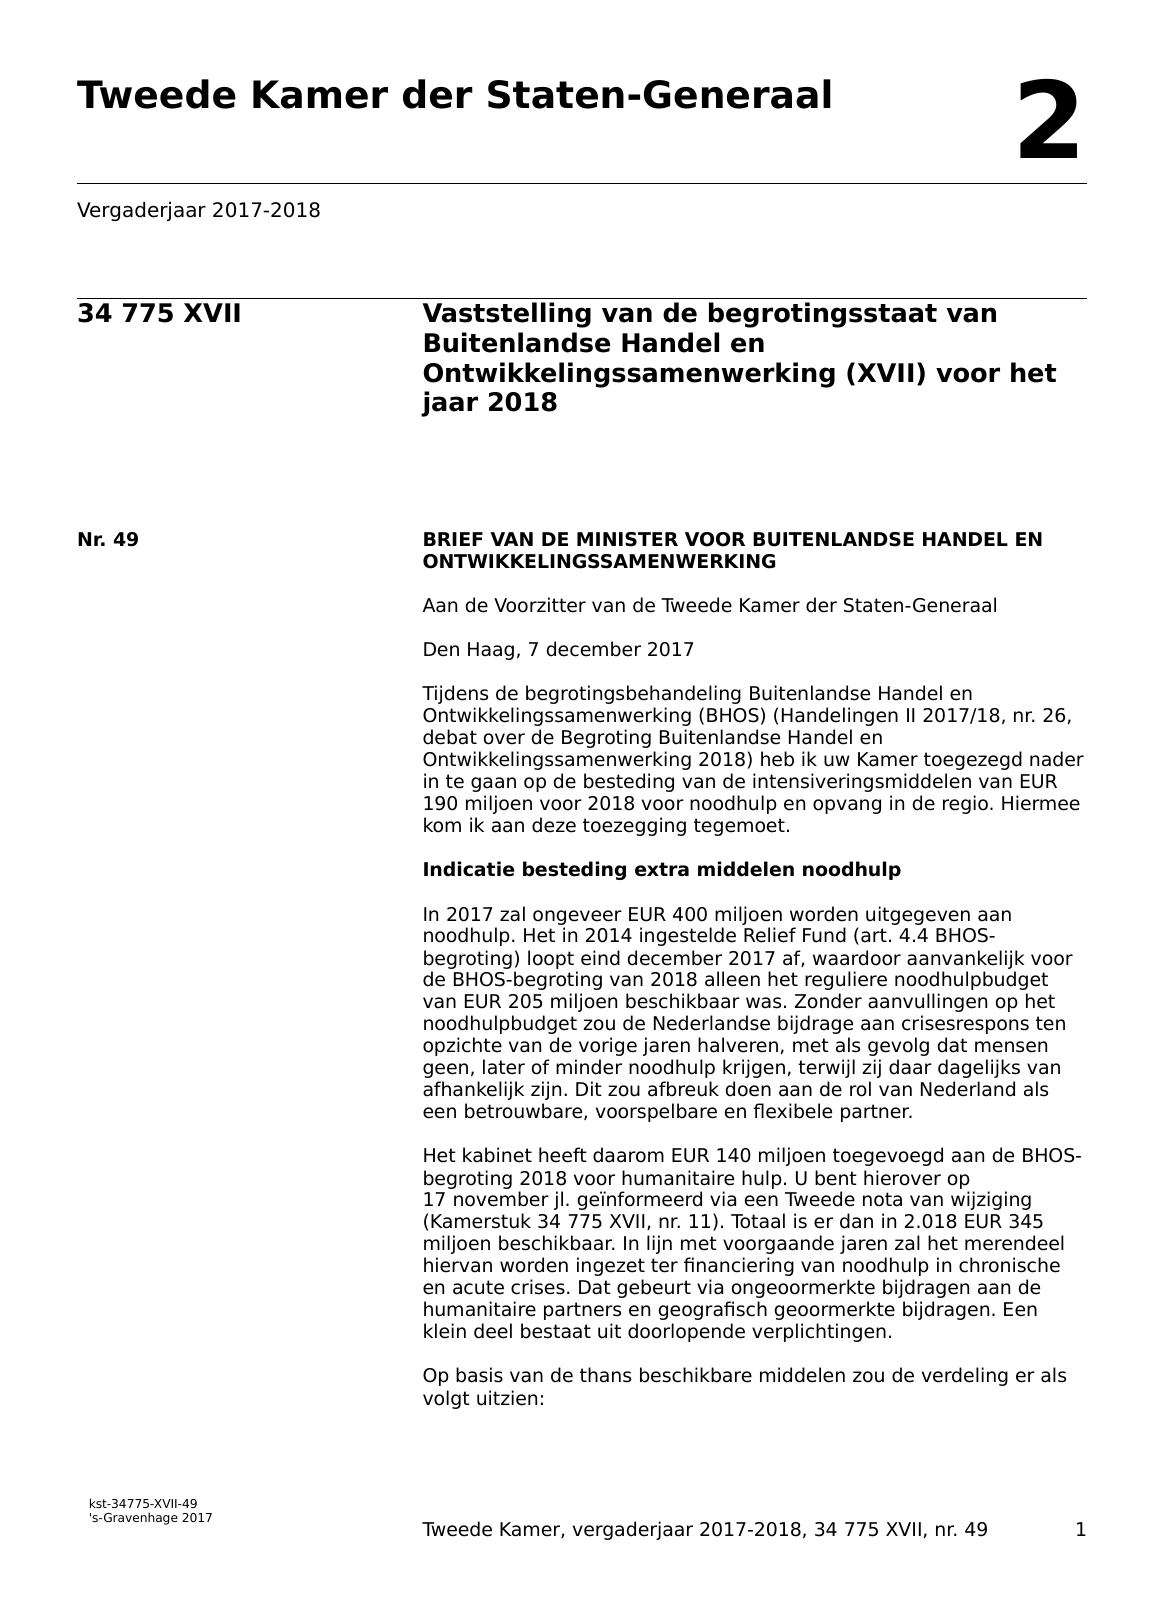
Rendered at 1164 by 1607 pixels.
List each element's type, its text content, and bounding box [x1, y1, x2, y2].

table_cell Vergaderjaar 2017-2018 [77, 184, 1087, 298]
table_header 2 [886, 59, 1087, 183]
text Op basis van de thans beschikbare middelen zou de verdeling er als volgt uitzien: [422, 1365, 1087, 1409]
subtitle Indicatie besteding extra middelen noodhulp [422, 859, 1087, 881]
text Het kabinet heeft daarom EUR 140 miljoen toegevoegd aan de BHOS-begroting 2018 voor humanitaire hulp. U bent hierover op 17 november jl. geïnformeerd via een Tweede nota van wijziging (Kamerstuk 34 775 XVII, nr. 11). Totaal is er dan in 2.018 EUR 345 miljoen beschikbaar. In lijn met voorgaande jaren zal het merendeel hiervan worden ingezet ter financiering van noodhulp in chronische en acute crises. Dat gebeurt via ongeoormerkte bijdragen aan de humanitaire partners en geografisch geoormerkte bijdragen. Een klein deel bestaat uit doorlopende verplichtingen. [422, 1145, 1087, 1343]
subtitle Nr. 49 BRIEF VAN DE MINISTER VOOR BUITENLANDSE HANDEL EN ONTWIKKELINGSSAMENWERKING [77, 529, 1087, 573]
text Tijdens de begrotingsbehandeling Buitenlandse Handel en Ontwikkelingssamenwerking (BHOS) (Handelingen II 2017/18, nr. 26, debat over de Begroting Buitenlandse Handel en Ontwikkelingssamenwerking 2018) heb ik uw Kamer toegezegd nader in te gaan op de besteding van de intensiveringsmiddelen van EUR 190 miljoen voor 2018 voor noodhulp en opvang in de regio. Hiermee kom ik aan deze toezegging tegemoet. [422, 683, 1087, 837]
text Aan de Voorzitter van de Tweede Kamer der Staten-Generaal [422, 595, 1087, 617]
table_header Tweede Kamer der Staten-Generaal [77, 59, 886, 183]
text In 2017 zal ongeveer EUR 400 miljoen worden uitgegeven aan noodhulp. Het in 2014 ingestelde Relief Fund (art. 4.4 BHOS-begroting) loopt eind december 2017 af, waardoor aanvankelijk voor de BHOS-begroting van 2018 alleen het reguliere noodhulpbudget van EUR 205 miljoen beschikbaar was. Zonder aanvullingen op het noodhulpbudget zou de Nederlandse bijdrage aan crisesrespons ten opzichte van de vorige jaren halveren, met als gevolg dat mensen geen, later of minder noodhulp krijgen, terwijl zij daar dagelijks van afhankelijk zijn. Dit zou afbreuk doen aan de rol van Nederland als een betrouwbare, voorspelbare en flexibele partner. [422, 903, 1087, 1123]
text 's-Gravenhage 2017 [88, 1511, 323, 1525]
subtitle 34 775 XVII Vaststelling van de begrotingsstaat van Buitenlandse Handel en Ontwikkelingssamenwerking (XVII) voor het jaar 2018 [77, 299, 1087, 418]
text kst-34775-XVII-49 [88, 1497, 323, 1511]
text Den Haag, 7 december 2017 [422, 639, 1087, 661]
